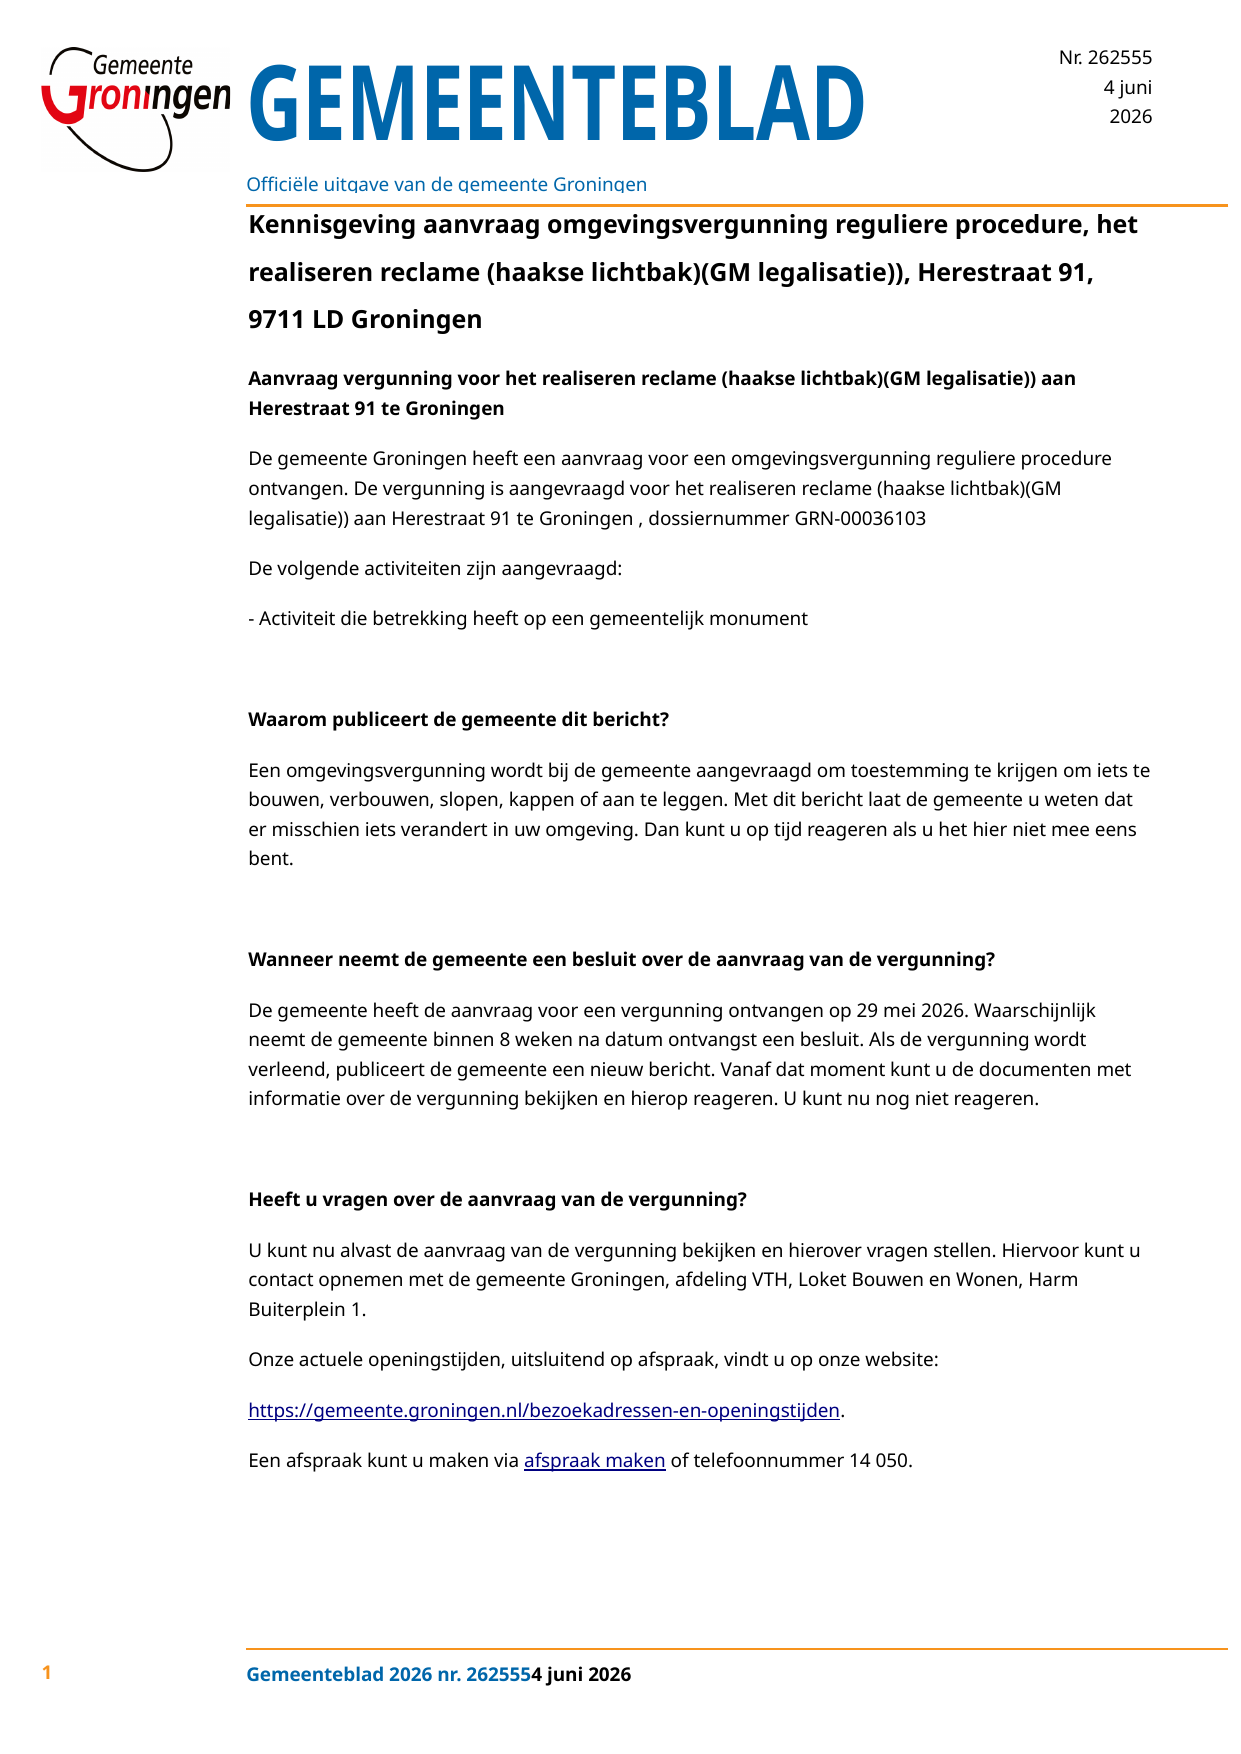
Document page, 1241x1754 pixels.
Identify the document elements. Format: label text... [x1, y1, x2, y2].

text Een afspraak kunt u maken via afspraak maken of telefoonnummer 14 050. [248, 1447, 1152, 1473]
text https://gemeente.groningen.nl/bezoekadressen-en-openingstijden. [248, 1397, 1152, 1422]
text De gemeente Groningen heeft een aanvraag voor een omgevingsvergunning reguliere procedure ontvangen. De vergunning is aangevraagd voor het realiseren reclame (haakse lichtbak)(GM legalisatie)) aan Herestraat 91 te Groningen , dossiernummer GRN-00036103 [248, 446, 1152, 530]
text Wanneer neemt de gemeente een besluit over de aanvraag van de vergunning? [248, 946, 1152, 972]
text De gemeente heeft de aanvraag voor een vergunning ontvangen op 29 mei 2026. Waarschijnlijk neemt de gemeente binnen 8 weken na datum ontvangst een besluit. Als de vergunning wordt verleend, publiceert de gemeente een nieuw bericht. Vanaf dat moment kunt u de documenten met informatie over de vergunning bekijken en hierop reageren. U kunt nu nog niet reageren. [248, 997, 1152, 1111]
text Heeft u vragen over de aanvraag van de vergunning? [248, 1186, 1152, 1212]
text Aanvraag vergunning voor het realiseren reclame (haakse lichtbak)(GM legalisatie)) aan Herestraat 91 te Groningen [248, 366, 1152, 421]
text Onze actuele openingstijden, uitsluitend op afspraak, vindt u op onze website: [248, 1346, 1152, 1372]
text De volgende activiteiten zijn aangevraagd: [248, 555, 1152, 581]
text Waarom publiceert de gemeente dit bericht? [248, 706, 1152, 732]
text - Activiteit die betrekking heeft op een gemeentelijk monument [248, 606, 1152, 631]
picture [41, 47, 231, 172]
text U kunt nu alvast de aanvraag van de vergunning bekijken en hierover vragen stellen. Hiervoor kunt u contact opnemen met de gemeente Groningen, afdeling VTH, Loket Bouwen en Wonen, Harm Buiterplein 1. [248, 1237, 1152, 1322]
text Kennisgeving aanvraag omgevingsvergunning reguliere procedure, het realiseren reclame (haakse lichtbak)(GM legalisatie)), Herestraat 91, 9711 LD Groningen [248, 207, 1152, 336]
text Een omgevingsvergunning wordt bij de gemeente aangevraagd om toestemming te krijgen om iets te bouwen, verbouwen, slopen, kappen of aan te leggen. Met dit bericht laat de gemeente u weten dat er misschien iets verandert in uw omgeving. Dan kunt u op tijd reageren als u het hier niet mee eens bent. [248, 757, 1152, 871]
